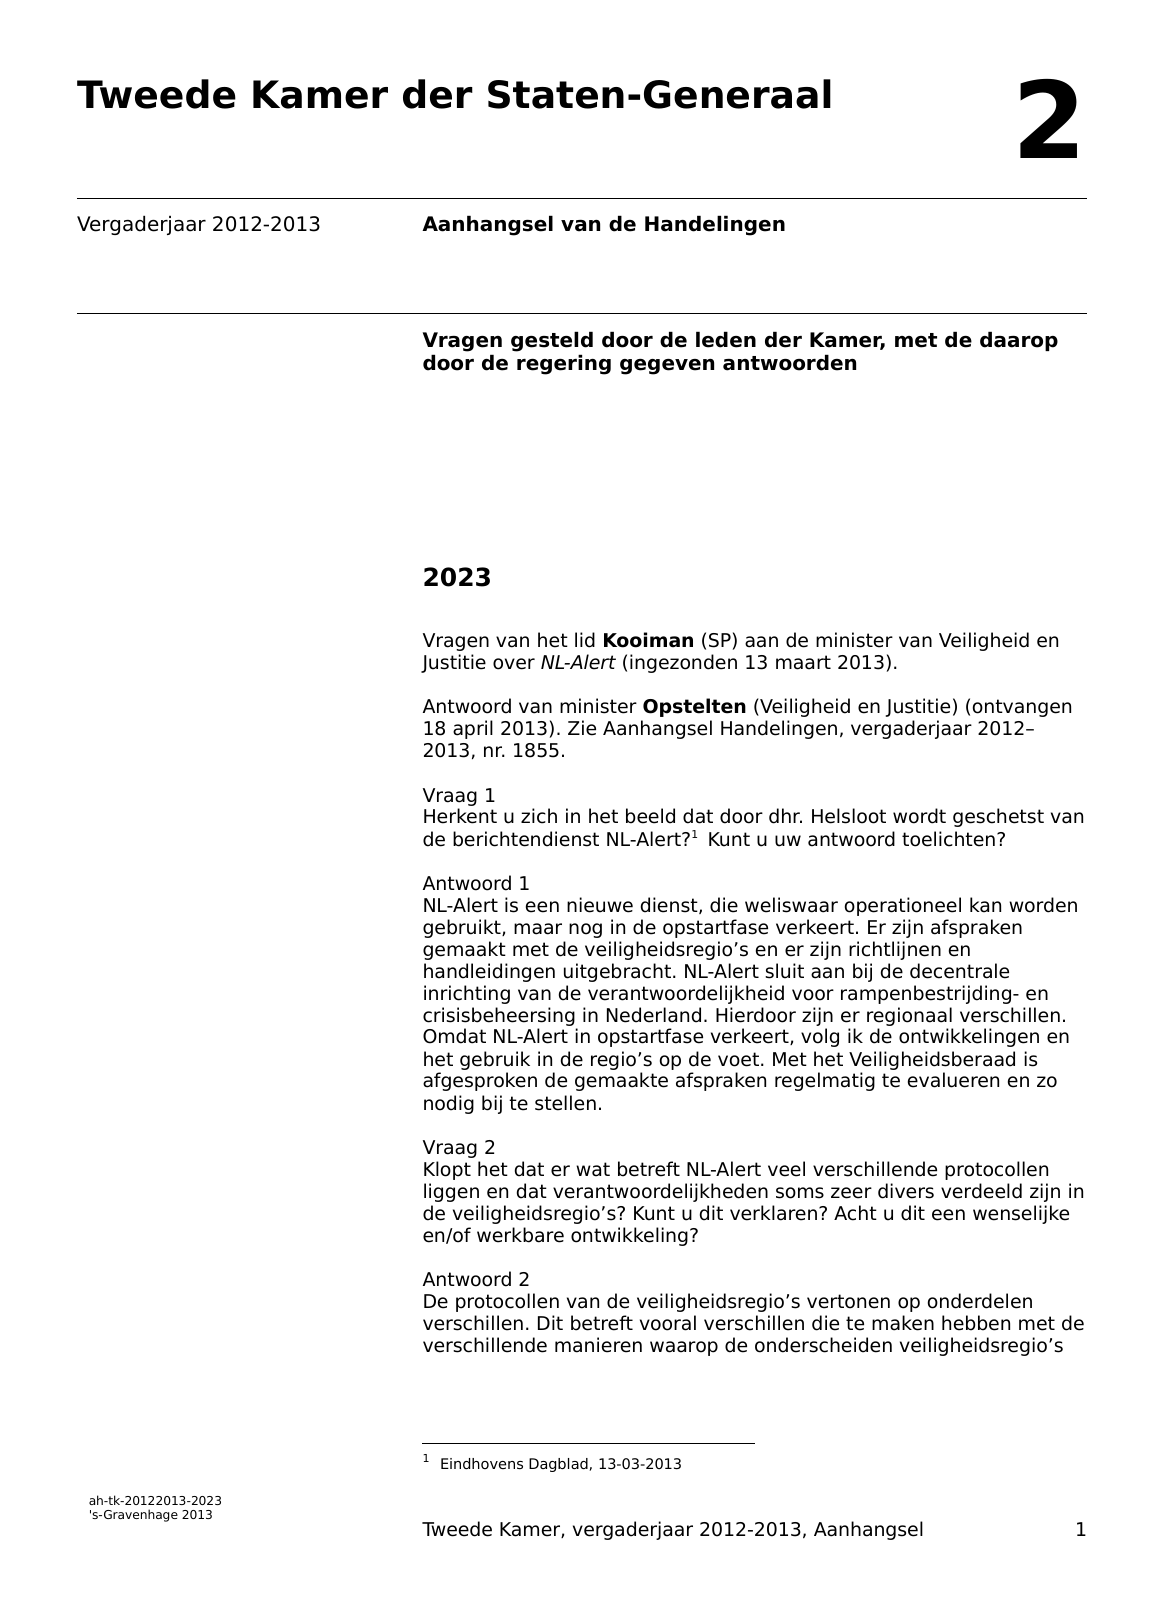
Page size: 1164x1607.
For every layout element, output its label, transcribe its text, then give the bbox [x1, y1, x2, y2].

table_header 2 [886, 59, 1087, 198]
table_cell [77, 314, 422, 375]
text ah-tk-20122013-2023 [88, 1494, 323, 1508]
text Vraag 1 [422, 784, 1087, 806]
table_cell Aanhangsel van de Handelingen [422, 199, 1087, 313]
text Eindhovens Dagblad, 13-03-2013 [422, 1452, 1087, 1474]
text Antwoord 2 [422, 1269, 1087, 1291]
text Vragen van het lid Kooiman (SP) aan de minister van Veiligheid en Justitie over NL-Alert (ingezonden 13 maart 2013). [422, 630, 1087, 674]
table_header Tweede Kamer der Staten-Generaal [77, 59, 886, 198]
text 2023 [422, 563, 1087, 592]
text De protocollen van de veiligheidsregio’s vertonen op onderdelen verschillen. Dit betreft vooral verschillen die te maken hebben met de verschillende manieren waarop de onderscheiden veiligheidsregio’s [422, 1291, 1087, 1357]
text Antwoord 1 [422, 873, 1087, 894]
table_cell Vergaderjaar 2012-2013 [77, 199, 422, 313]
text NL-Alert is een nieuwe dienst, die weliswaar operationeel kan worden gebruikt, maar nog in de opstartfase verkeert. Er zijn afspraken gemaakt met de veiligheidsregio’s en er zijn richtlijnen en handleidingen uitgebracht. NL-Alert sluit aan bij de decentrale inrichting van de verantwoordelijkheid voor rampenbestrijding- en crisisbeheersing in Nederland. Hierdoor zijn er regionaal verschillen. Omdat NL-Alert in opstartfase verkeert, volg ik de ontwikkelingen en het gebruik in de regio’s op de voet. Met het Veiligheidsberaad is afgesproken de gemaakte afspraken regelmatig te evalueren en zo nodig bij te stellen. [422, 894, 1087, 1114]
text Herkent u zich in het beeld dat door dhr. Helsloot wordt geschetst van de berichtendienst NL-Alert? Kunt u uw antwoord toelichten? [422, 806, 1087, 850]
text Antwoord van minister Opstelten (Veiligheid en Justitie) (ontvangen 18 april 2013). Zie Aanhangsel Handelingen, vergaderjaar 2012–2013, nr. 1855. [422, 696, 1087, 762]
text Klopt het dat er wat betreft NL-Alert veel verschillende protocollen liggen en dat verantwoordelijkheden soms zeer divers verdeeld zijn in de veiligheidsregio’s? Kunt u dit verklaren? Acht u dit een wenselijke en/of werkbare ontwikkeling? [422, 1158, 1087, 1246]
text Vraag 2 [422, 1137, 1087, 1158]
text 's-Gravenhage 2013 [88, 1508, 323, 1522]
table_cell Vragen gesteld door de leden der Kamer, met de daarop door de regering gegeven antwoorden [422, 314, 1087, 375]
